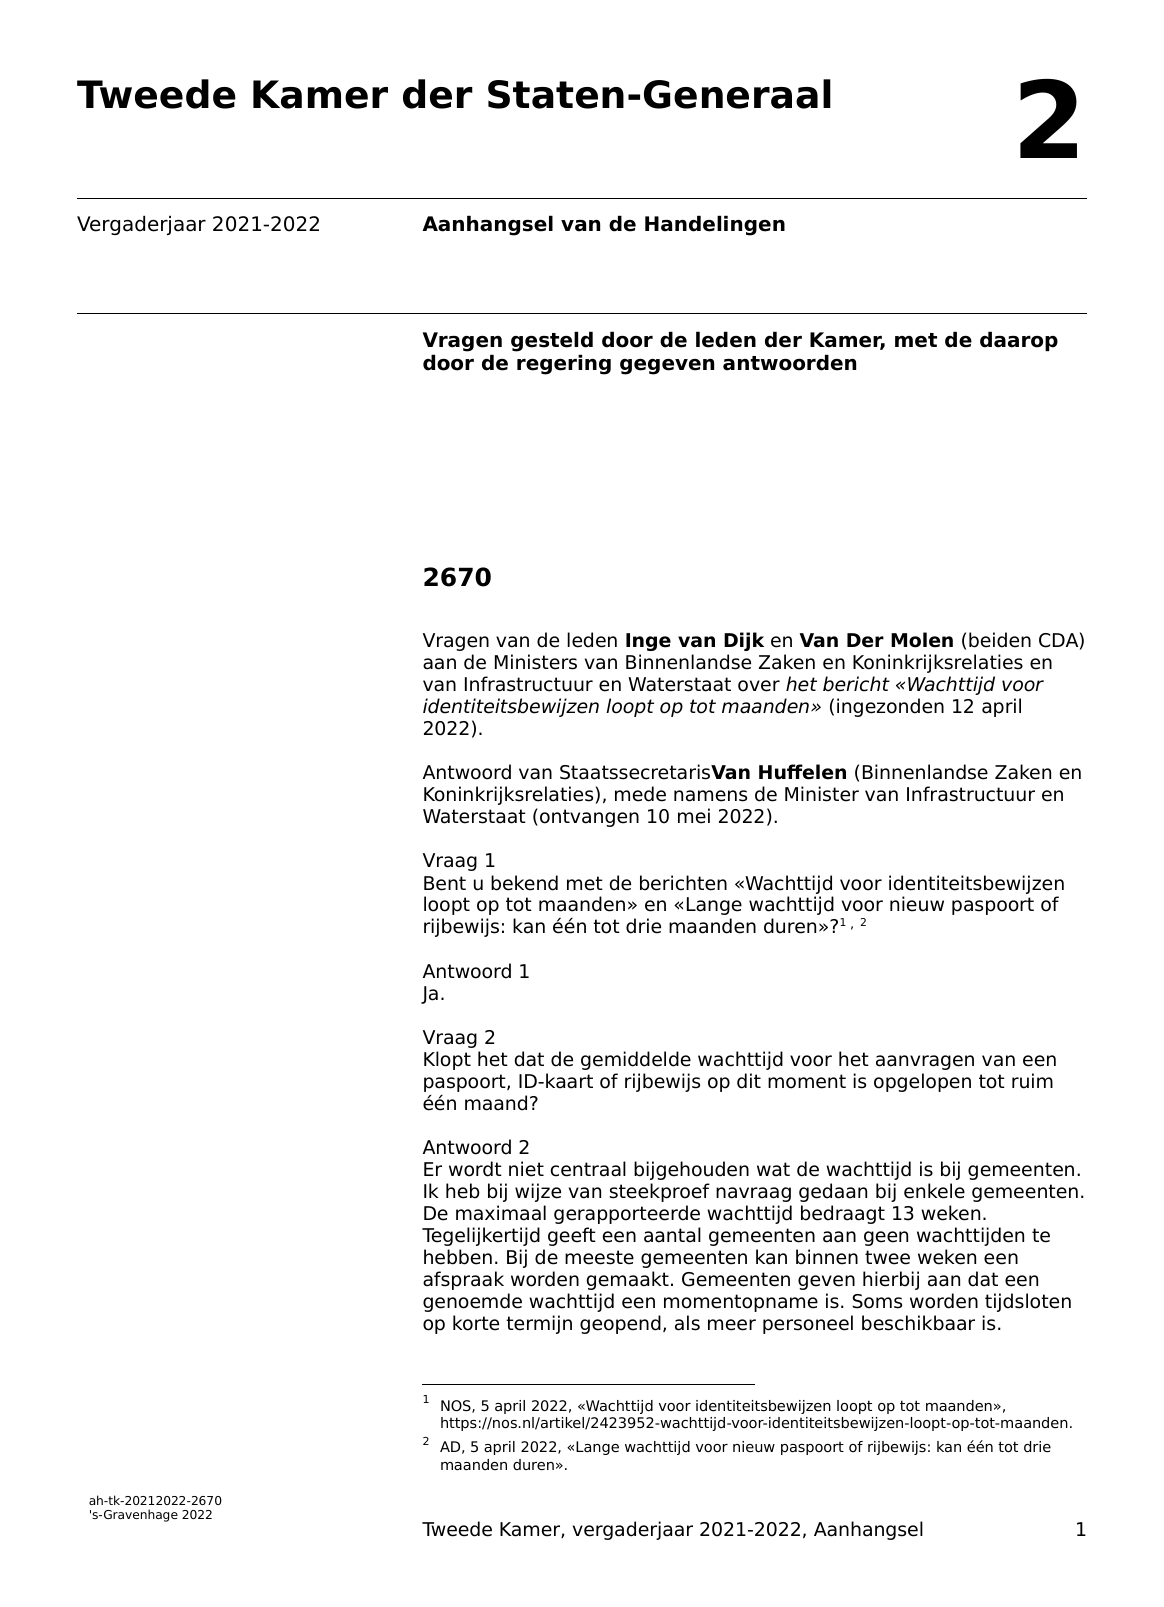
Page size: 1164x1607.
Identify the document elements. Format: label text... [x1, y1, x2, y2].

text Klopt het dat de gemiddelde wachttijd voor het aanvragen van een paspoort, ID-kaart of rijbewijs op dit moment is opgelopen tot ruim één maand? [422, 1049, 1087, 1114]
text Bent u bekend met de berichten «Wachttijd voor identiteitsbewijzen loopt op tot maanden» en «Lange wachttijd voor nieuw paspoort of rijbewijs: kan één tot drie maanden duren»?, [422, 872, 1087, 938]
text Ja. [422, 982, 1087, 1004]
text 's-Gravenhage 2022 [88, 1508, 323, 1522]
table_header Tweede Kamer der Staten-Generaal [77, 59, 886, 198]
text Vragen van de leden Inge van Dijk en Van Der Molen (beiden CDA) aan de Ministers van Binnenlandse Zaken en Koninkrijksrelaties en van Infrastructuur en Waterstaat over het bericht «Wachttijd voor identiteitsbewijzen loopt op tot maanden» (ingezonden 12 april 2022). [422, 630, 1087, 740]
text Antwoord 1 [422, 961, 1087, 982]
table_cell [77, 314, 422, 375]
text Er wordt niet centraal bijgehouden wat de wachttijd is bij gemeenten. Ik heb bij wijze van steekproef navraag gedaan bij enkele gemeenten. De maximaal gerapporteerde wachttijd bedraagt 13 weken. Tegelijkertijd geeft een aantal gemeenten aan geen wachttijden te hebben. Bij de meeste gemeenten kan binnen twee weken een afspraak worden gemaakt. Gemeenten geven hierbij aan dat een genoemde wachttijd een momentopname is. Soms worden tijdsloten op korte termijn geopend, als meer personeel beschikbaar is. [422, 1159, 1087, 1334]
text Vraag 1 [422, 850, 1087, 872]
text 2670 [422, 563, 1087, 592]
text Vraag 2 [422, 1027, 1087, 1049]
table_cell Aanhangsel van de Handelingen [422, 199, 1087, 313]
text Antwoord 2 [422, 1137, 1087, 1159]
text AD, 5 april 2022, «Lange wachttijd voor nieuw paspoort of rijbewijs: kan één tot drie maanden duren». [422, 1435, 1087, 1474]
text NOS, 5 april 2022, «Wachttijd voor identiteitsbewijzen loopt op tot maanden», https://nos.nl/artikel/2423952-wachttijd-voor-identiteitsbewijzen-loopt-op-tot-maanden. [422, 1393, 1087, 1432]
table_header 2 [886, 59, 1087, 198]
text ah-tk-20212022-2670 [88, 1494, 323, 1508]
text Antwoord van StaatssecretarisVan Huffelen (Binnenlandse Zaken en Koninkrijksrelaties), mede namens de Minister van Infrastructuur en Waterstaat (ontvangen 10 mei 2022). [422, 762, 1087, 828]
table_cell Vragen gesteld door de leden der Kamer, met de daarop door de regering gegeven antwoorden [422, 314, 1087, 375]
table_cell Vergaderjaar 2021-2022 [77, 199, 422, 313]
